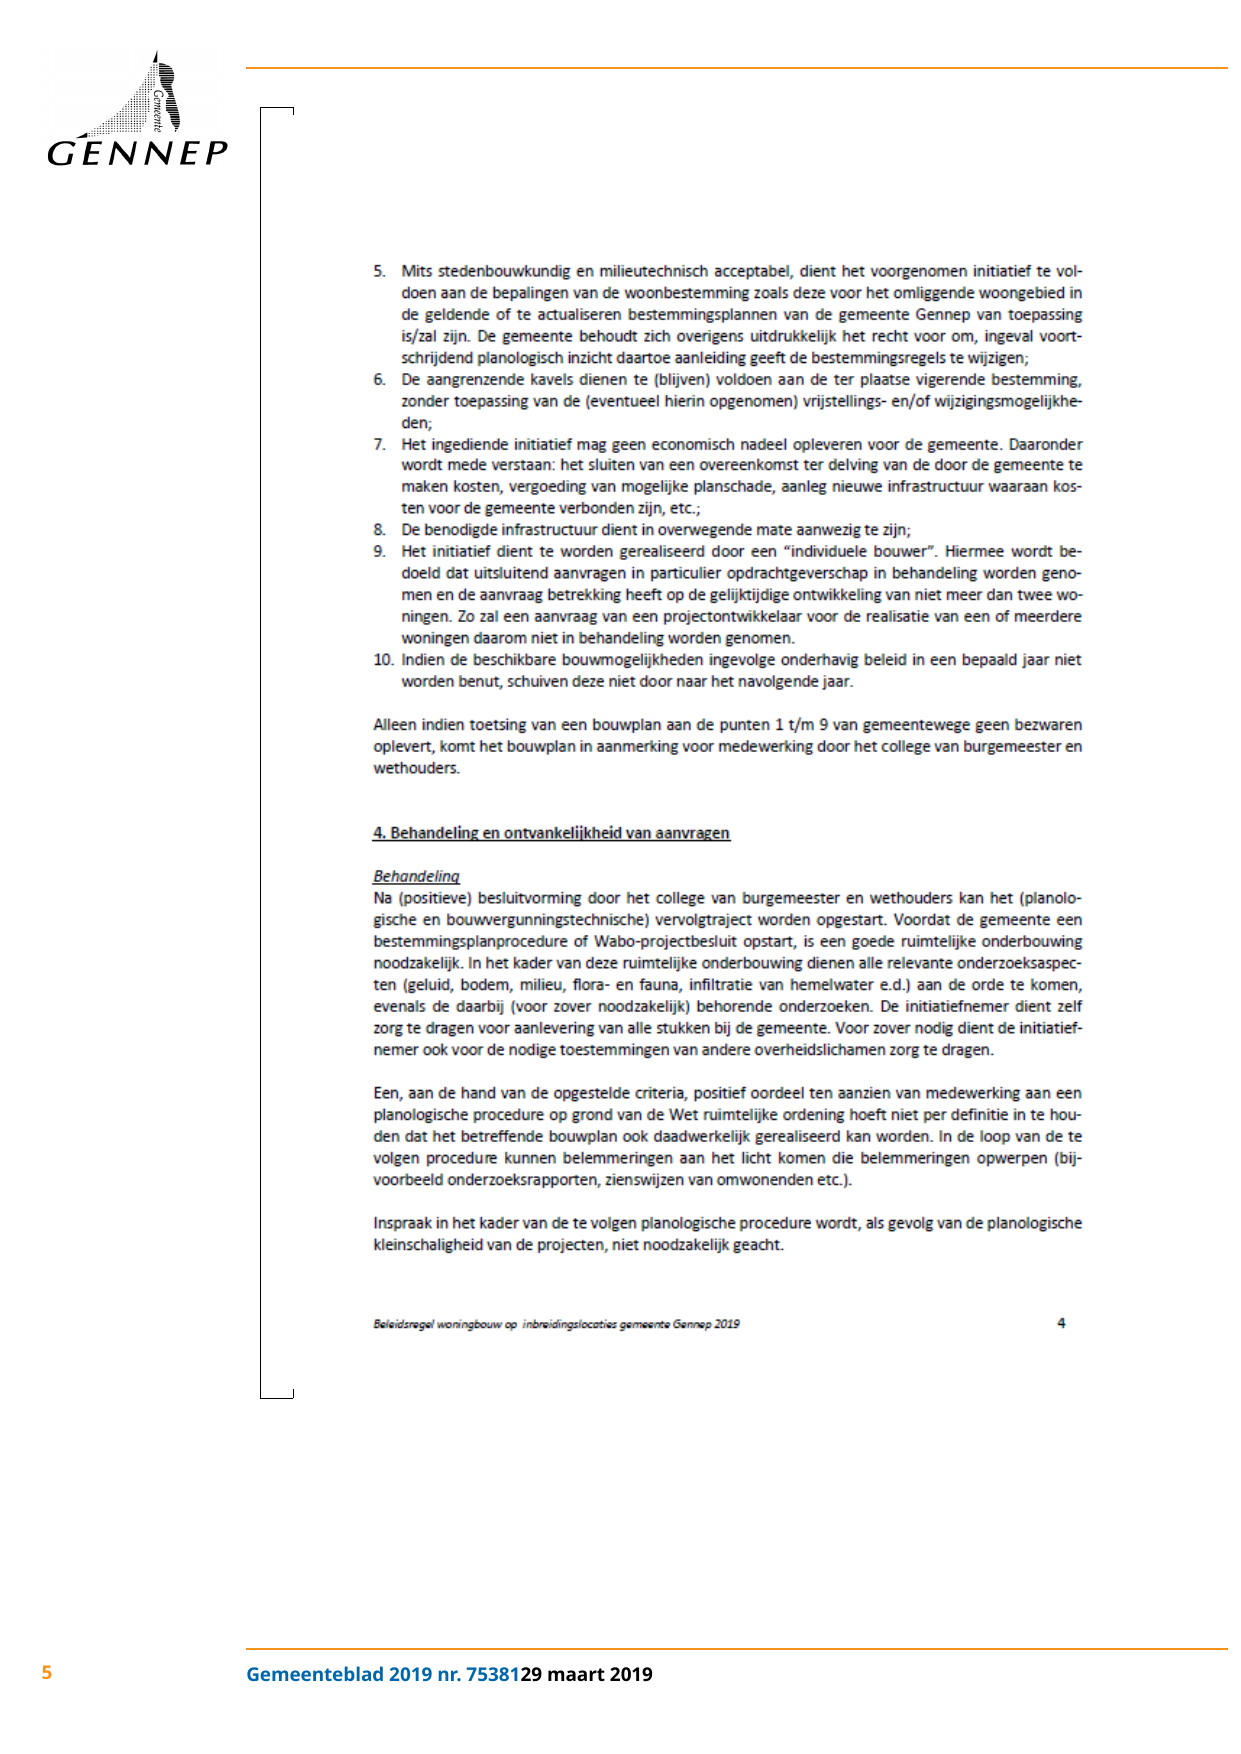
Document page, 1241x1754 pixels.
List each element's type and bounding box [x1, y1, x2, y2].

picture [268, 115, 1173, 1389]
picture [41, 47, 231, 172]
